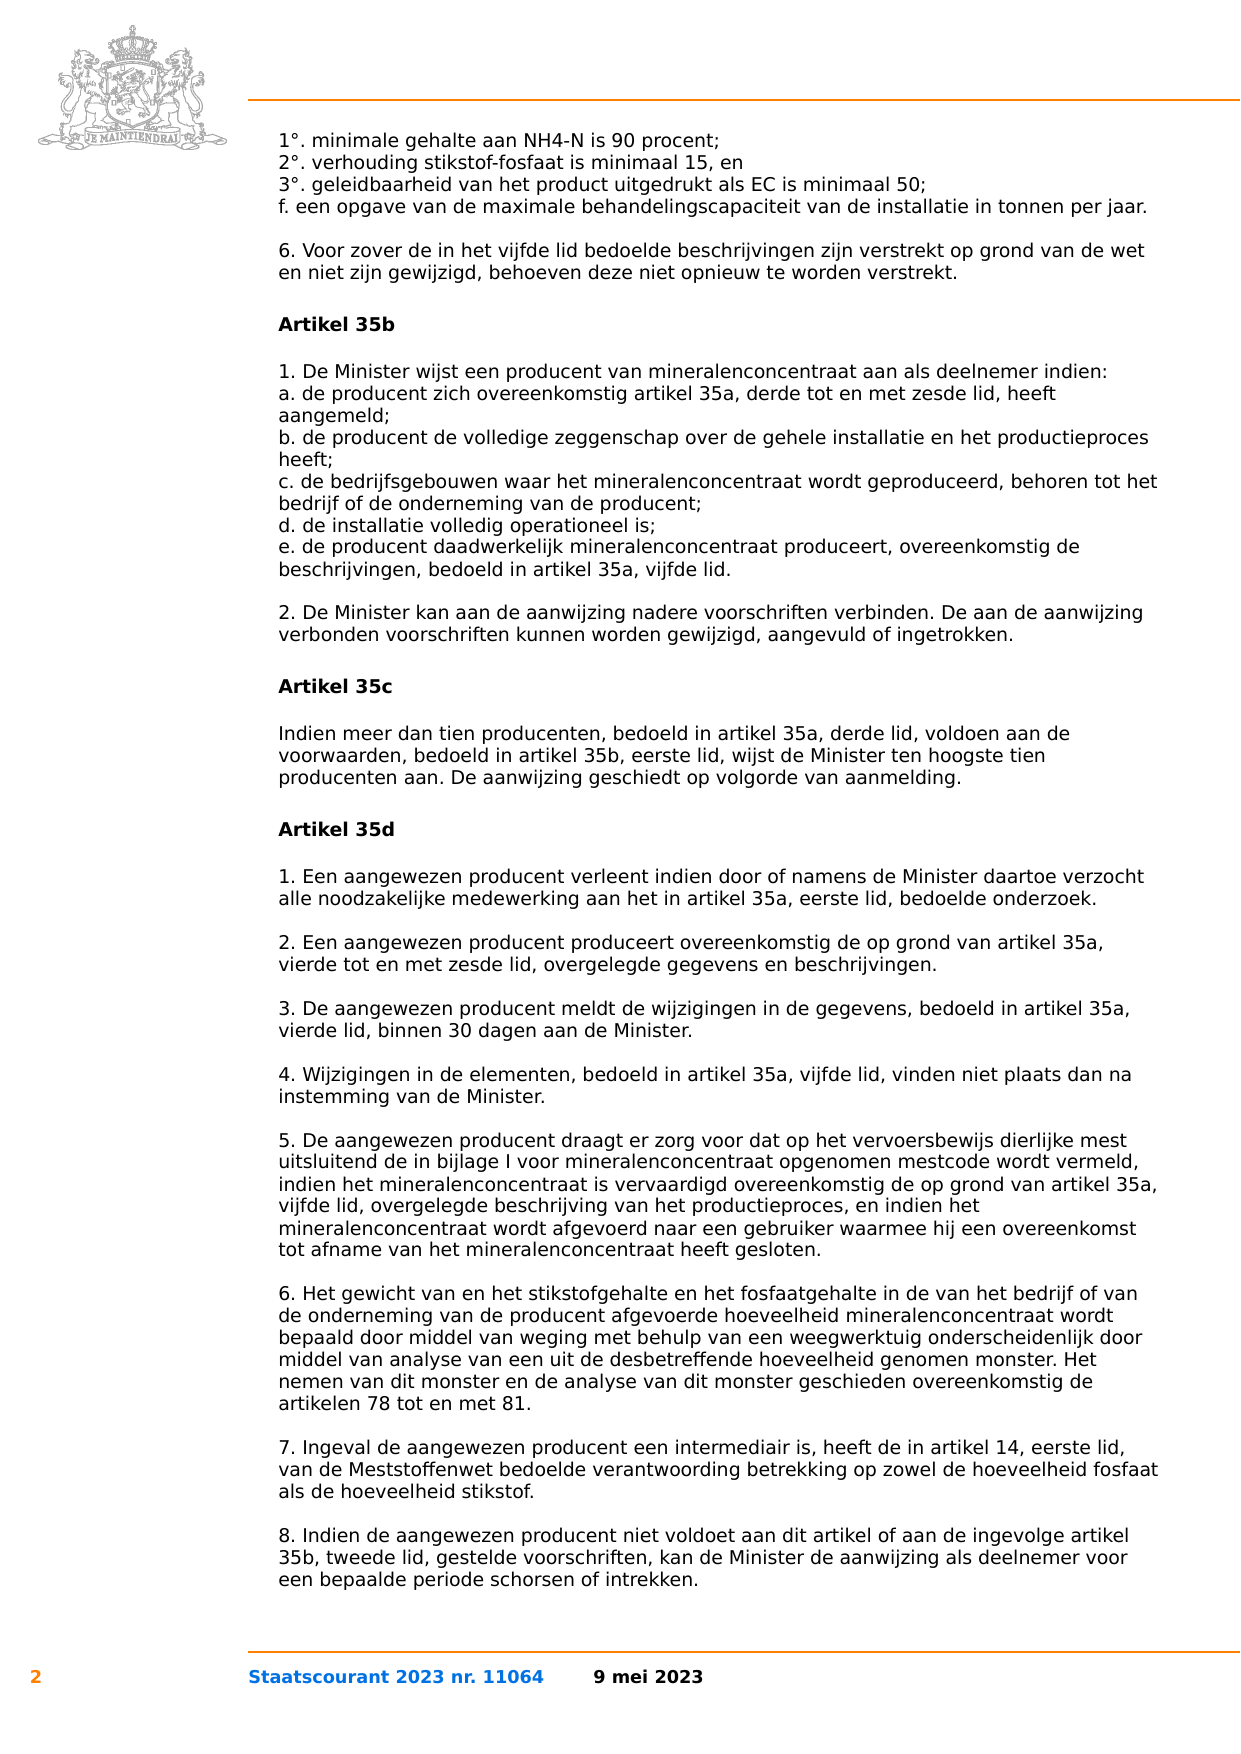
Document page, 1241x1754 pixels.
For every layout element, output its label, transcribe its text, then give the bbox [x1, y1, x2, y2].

text 5. De aangewezen producent draagt er zorg voor dat op het vervoersbewijs dierlijke mest uitsluitend de in bijlage I voor mineralenconcentraat opgenomen mestcode wordt vermeld, indien het mineralenconcentraat is vervaardigd overeenkomstig de op grond van artikel 35a, vijfde lid, overgelegde beschrijving van het productieproces, en indien het mineralenconcentraat wordt afgevoerd naar een gebruiker waarmee hij een overeenkomst tot afname van het mineralenconcentraat heeft gesloten. [278, 1129, 1163, 1261]
text f. een opgave van de maximale behandelingscapaciteit van de installatie in tonnen per jaar. [278, 196, 1163, 218]
text 3°. geleidbaarheid van het product uitgedrukt als EC is minimaal 50; [278, 174, 1163, 196]
text b. de producent de volledige zeggenschap over de gehele installatie en het productieproces heeft; [278, 427, 1163, 471]
text Indien meer dan tien producenten, bedoeld in artikel 35a, derde lid, voldoen aan de voorwaarden, bedoeld in artikel 35b, eerste lid, wijst de Minister ten hoogste tien producenten aan. De aanwijzing geschiedt op volgorde van aanmelding. [278, 723, 1163, 789]
text 7. Ingeval de aangewezen producent een intermediair is, heeft de in artikel 14, eerste lid, van de Meststoffenwet bedoelde verantwoording betrekking op zowel de hoeveelheid fosfaat als de hoeveelheid stikstof. [278, 1437, 1163, 1503]
text 8. Indien de aangewezen producent niet voldoet aan dit artikel of aan de ingevolge artikel 35b, tweede lid, gestelde voorschriften, kan de Minister de aanwijzing als deelnemer voor een bepaalde periode schorsen of intrekken. [278, 1525, 1163, 1591]
text e. de producent daadwerkelijk mineralenconcentraat produceert, overeenkomstig de beschrijvingen, bedoeld in artikel 35a, vijfde lid. [278, 536, 1163, 580]
text a. de producent zich overeenkomstig artikel 35a, derde tot en met zesde lid, heeft aangemeld; [278, 383, 1163, 427]
subtitle Artikel 35b [278, 314, 1163, 336]
subtitle Artikel 35c [278, 676, 1163, 698]
text d. de installatie volledig operationeel is; [278, 514, 1163, 536]
text 2. Een aangewezen producent produceert overeenkomstig de op grond van artikel 35a, vierde tot en met zesde lid, overgelegde gegevens en beschrijvingen. [278, 932, 1163, 976]
text 3. De aangewezen producent meldt de wijzigingen in de gegevens, bedoeld in artikel 35a, vierde lid, binnen 30 dagen aan de Minister. [278, 998, 1163, 1042]
text 1. De Minister wijst een producent van mineralenconcentraat aan als deelnemer indien: [278, 361, 1163, 383]
text 6. Voor zover de in het vijfde lid bedoelde beschrijvingen zijn verstrekt op grond van de wet en niet zijn gewijzigd, behoeven deze niet opnieuw te worden verstrekt. [278, 240, 1163, 284]
text 2°. verhouding stikstof-fosfaat is minimaal 15, en [278, 152, 1163, 174]
text 1. Een aangewezen producent verleent indien door of namens de Minister daartoe verzocht alle noodzakelijke medewerking aan het in artikel 35a, eerste lid, bedoelde onderzoek. [278, 866, 1163, 910]
text 4. Wijzigingen in de elementen, bedoeld in artikel 35a, vijfde lid, vinden niet plaats dan na instemming van de Minister. [278, 1064, 1163, 1108]
picture [38, 25, 227, 150]
text 6. Het gewicht van en het stikstofgehalte en het fosfaatgehalte in de van het bedrijf of van de onderneming van de producent afgevoerde hoeveelheid mineralenconcentraat wordt bepaald door middel van weging met behulp van een weegwerktuig onderscheidenlijk door middel van analyse van een uit de desbetreffende hoeveelheid genomen monster. Het nemen van dit monster en de analyse van dit monster geschieden overeenkomstig de artikelen 78 tot en met 81. [278, 1283, 1163, 1415]
text 2. De Minister kan aan de aanwijzing nadere voorschriften verbinden. De aan de aanwijzing verbonden voorschriften kunnen worden gewijzigd, aangevuld of ingetrokken. [278, 602, 1163, 646]
text c. de bedrijfsgebouwen waar het mineralenconcentraat wordt geproduceerd, behoren tot het bedrijf of de onderneming van de producent; [278, 471, 1163, 514]
text 1°. minimale gehalte aan NH4-N is 90 procent; [278, 130, 1163, 152]
subtitle Artikel 35d [278, 819, 1163, 841]
